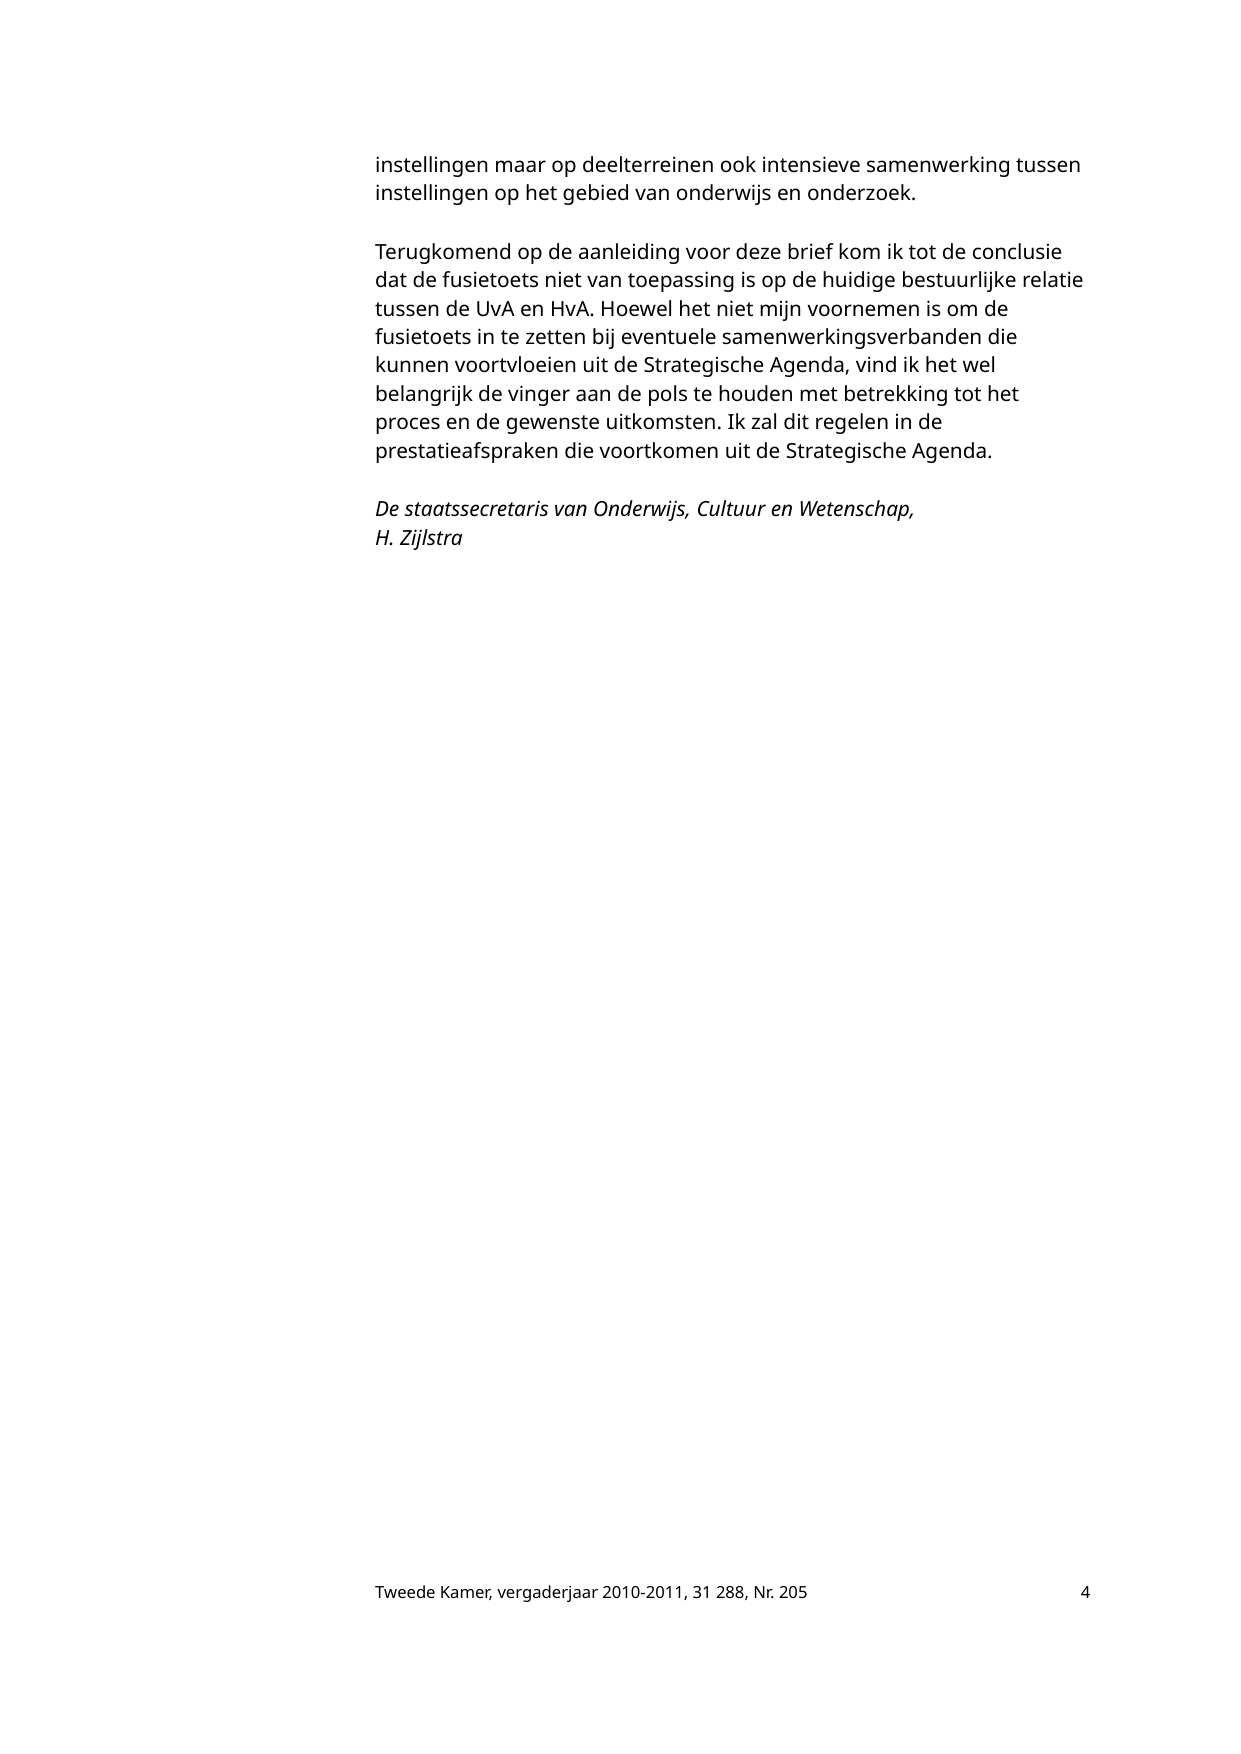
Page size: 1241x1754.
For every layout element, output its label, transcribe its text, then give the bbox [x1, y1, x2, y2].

text instellingen maar op deelterreinen ook intensieve samenwerking tussen instellingen op het gebied van onderwijs en onderzoek. [375, 150, 1090, 207]
text De staatssecretaris van Onderwijs, Cultuur en Wetenschap, [375, 494, 1090, 523]
text H. Zijlstra [375, 523, 1090, 551]
text Terugkomend op de aanleiding voor deze brief kom ik tot de conclusie dat de fusietoets niet van toepassing is op de huidige bestuurlijke relatie tussen de UvA en HvA. Hoewel het niet mijn voornemen is om de fusietoets in te zetten bij eventuele samenwerkingsverbanden die kunnen voortvloeien uit de Strategische Agenda, vind ik het wel belangrijk de vinger aan de pols te houden met betrekking tot het proces en de gewenste uitkomsten. Ik zal dit regelen in de prestatieafspraken die voortkomen uit de Strategische Agenda. [375, 237, 1090, 464]
